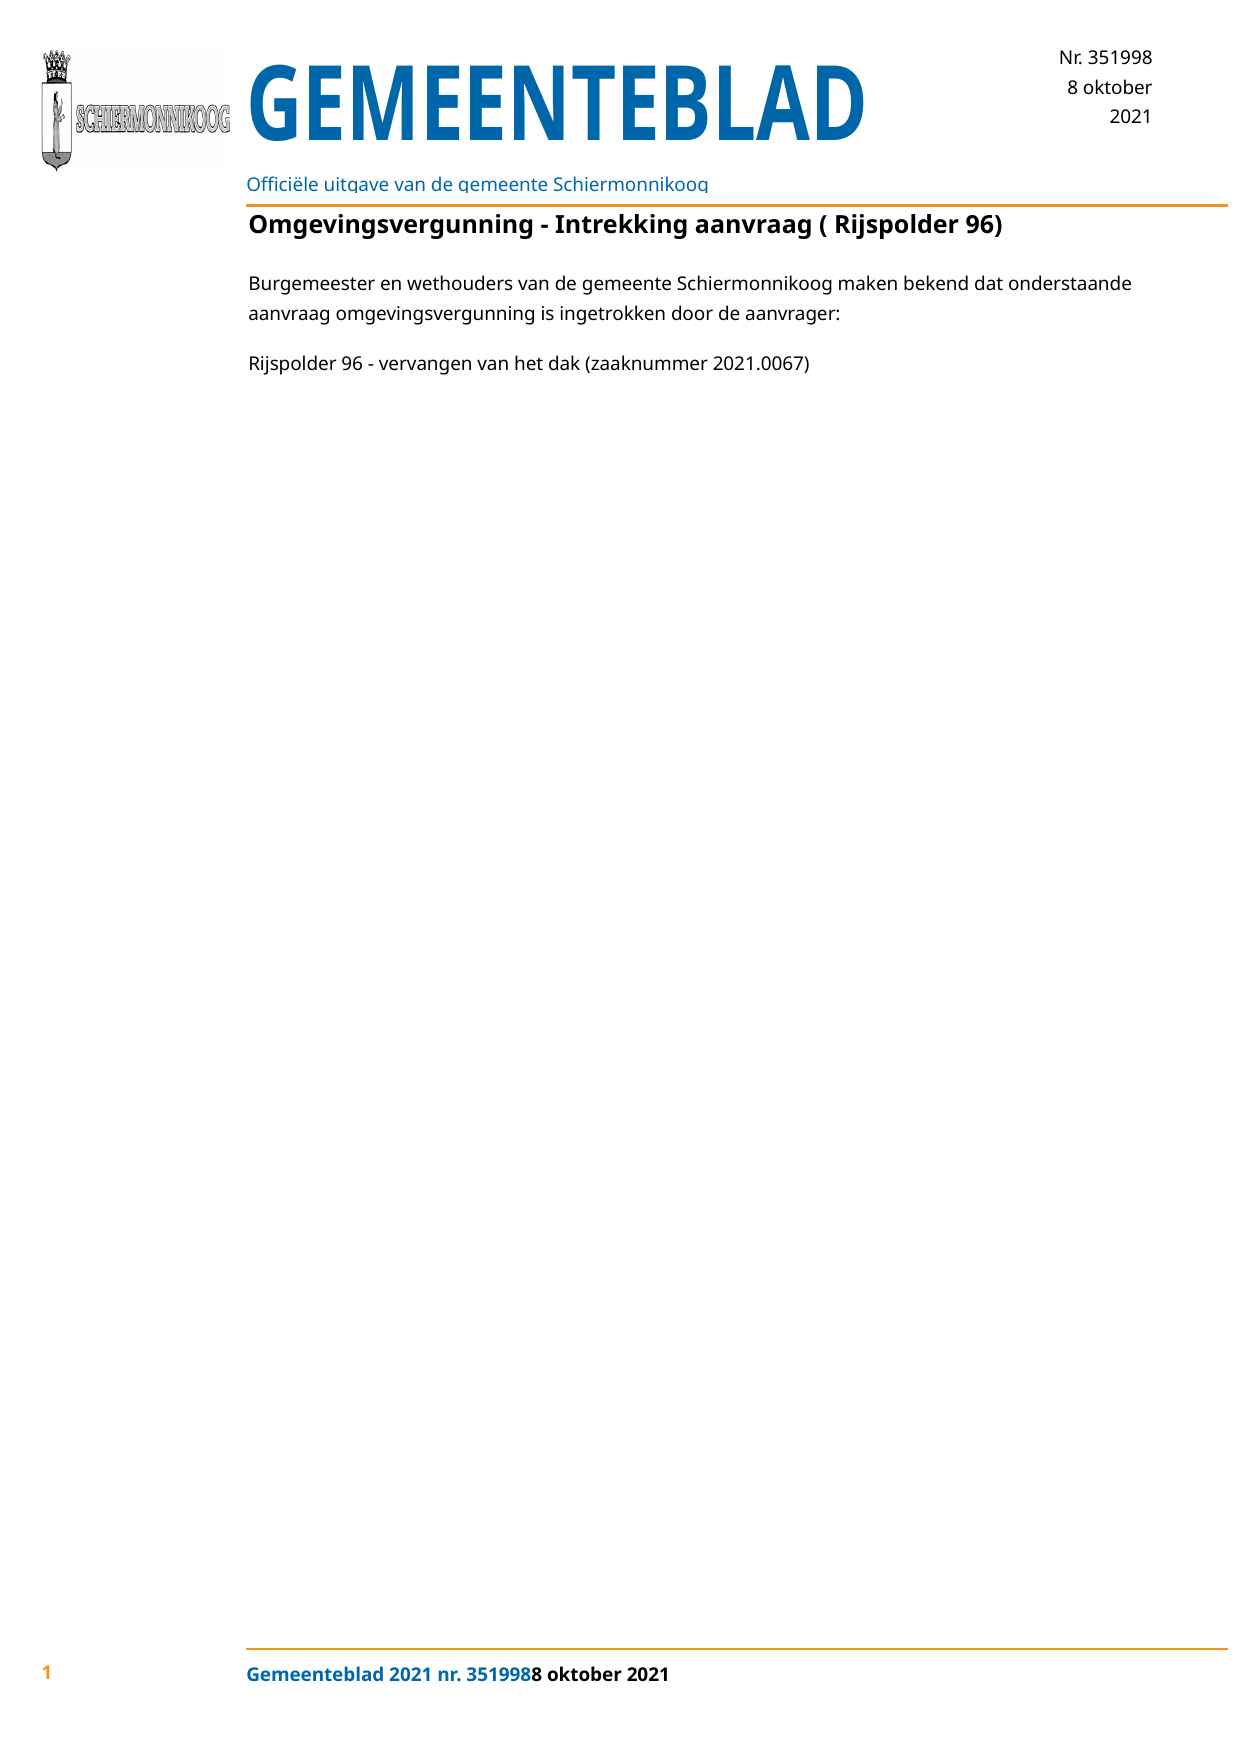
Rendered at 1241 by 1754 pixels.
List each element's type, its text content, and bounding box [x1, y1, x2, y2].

text Burgemeester en wethouders van de gemeente Schiermonnikoog maken bekend dat onderstaande aanvraag omgevingsvergunning is ingetrokken door de aanvrager: [248, 270, 1152, 326]
text Rijspolder 96 - vervangen van het dak (zaaknummer 2021.0067) [248, 350, 1152, 376]
text Omgevingsvergunning - Intrekking aanvraag ( Rijspolder 96) [248, 207, 1152, 241]
picture [41, 47, 231, 172]
